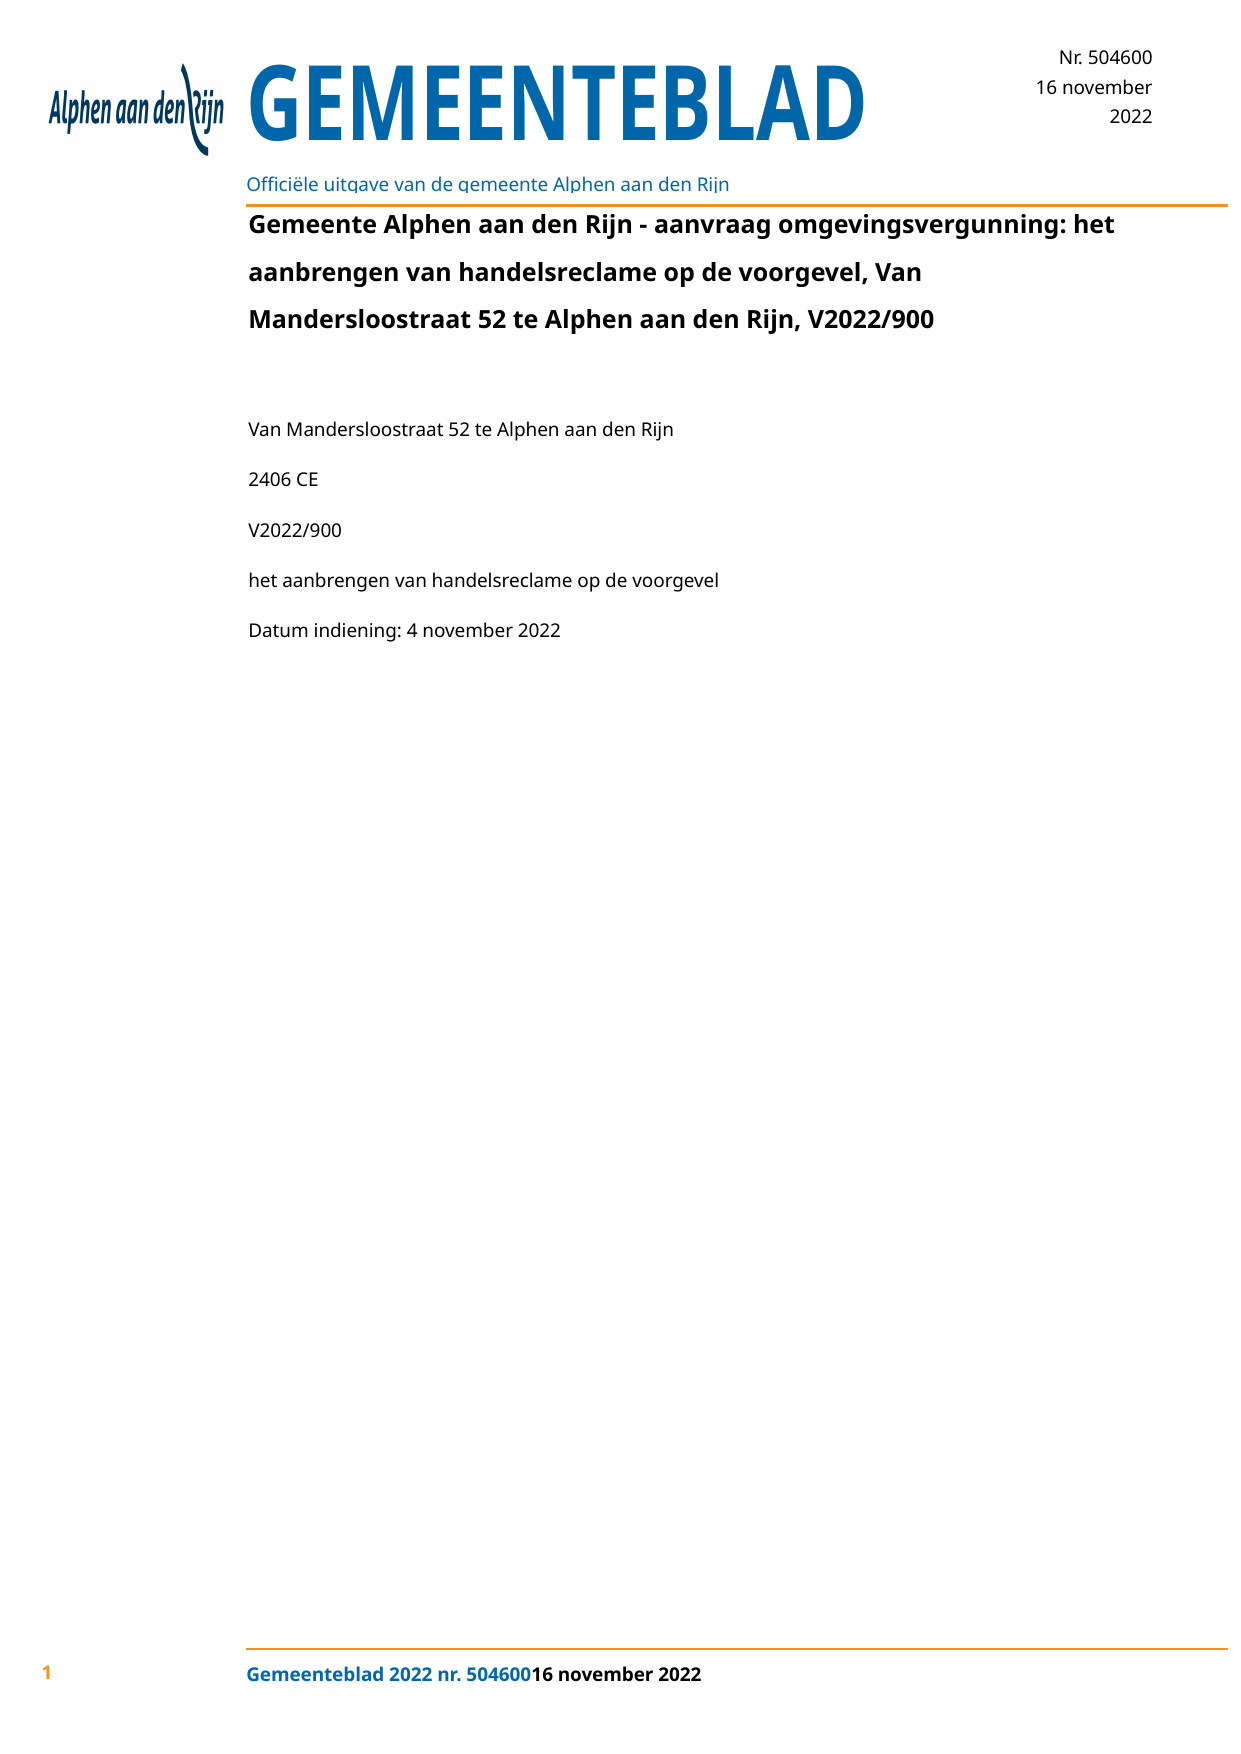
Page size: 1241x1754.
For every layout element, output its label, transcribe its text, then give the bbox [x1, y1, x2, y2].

text Van Mandersloostraat 52 te Alphen aan den Rijn [248, 416, 1152, 442]
text Datum indiening: 4 november 2022 [248, 618, 1152, 643]
text V2022/900 [248, 517, 1152, 542]
text het aanbrengen van handelsreclame op de voorgevel [248, 567, 1152, 593]
picture [41, 47, 231, 172]
text 2406 CE [248, 466, 1152, 492]
text Gemeente Alphen aan den Rijn - aanvraag omgevingsvergunning: het aanbrengen van handelsreclame op de voorgevel, Van Mandersloostraat 52 te Alphen aan den Rijn, V2022/900 [248, 207, 1152, 336]
